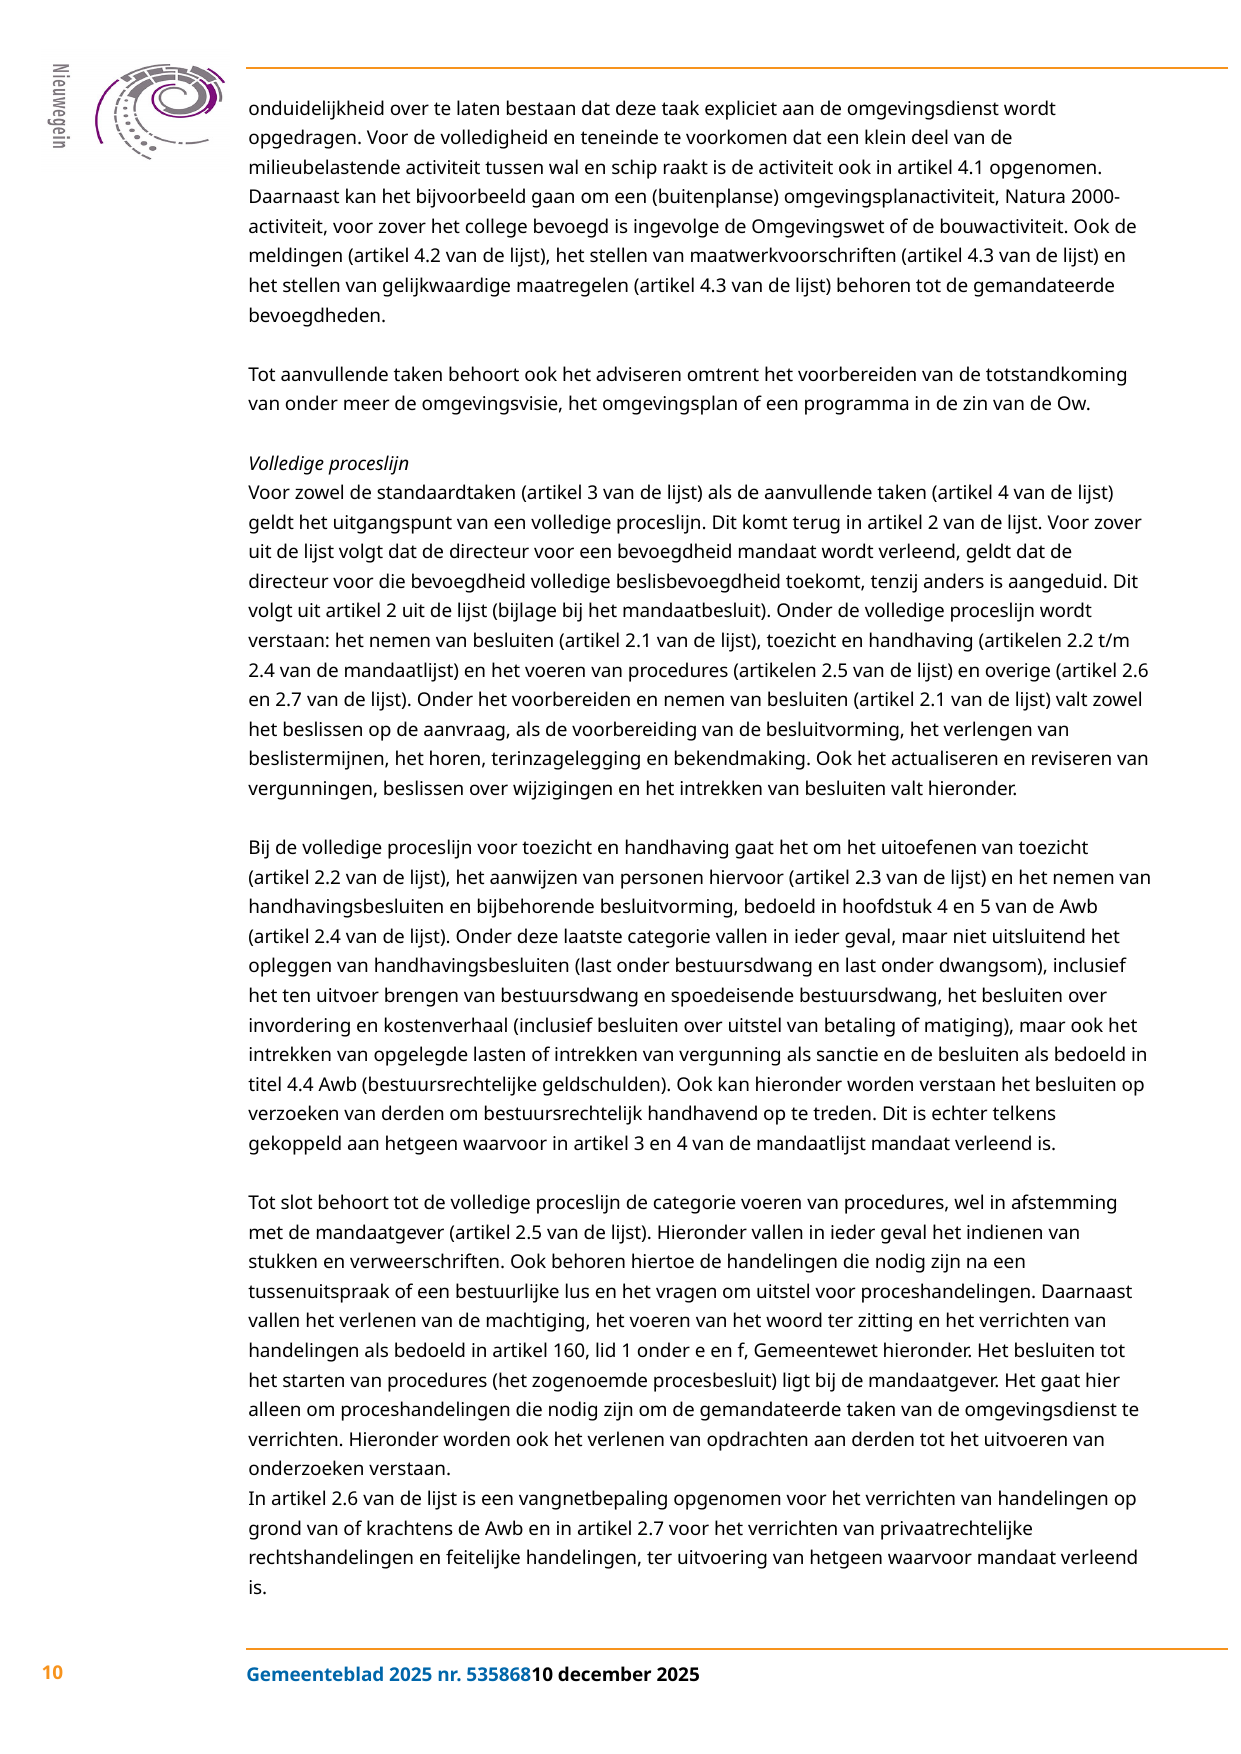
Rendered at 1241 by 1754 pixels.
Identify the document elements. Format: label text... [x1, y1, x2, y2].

text Volledige proceslijn [248, 450, 1152, 476]
text In artikel 2.6 van de lijst is een vangnetbepaling opgenomen voor het verrichten van handelingen op grond van of krachtens de Awb en in artikel 2.7 voor het verrichten van privaatrechtelijke rechtshandelingen en feitelijke handelingen, ter uitvoering van hetgeen waarvoor mandaat verleend is. [248, 1485, 1152, 1600]
text onduidelijkheid over te laten bestaan dat deze taak expliciet aan de omgevingsdienst wordt opgedragen. Voor de volledigheid en teneinde te voorkomen dat een klein deel van de milieubelastende activiteit tussen wal en schip raakt is de activiteit ook in artikel 4.1 opgenomen. Daarnaast kan het bijvoorbeeld gaan om een (buitenplanse) omgevingsplanactiviteit, Natura 2000-activiteit, voor zover het college bevoegd is ingevolge de Omgevingswet of de bouwactiviteit. Ook de meldingen (artikel 4.2 van de lijst), het stellen van maatwerkvoorschriften (artikel 4.3 van de lijst) en het stellen van gelijkwaardige maatregelen (artikel 4.3 van de lijst) behoren tot de gemandateerde bevoegdheden. [248, 95, 1152, 328]
text Voor zowel de standaardtaken (artikel 3 van de lijst) als de aanvullende taken (artikel 4 van de lijst) geldt het uitgangspunt van een volledige proceslijn. Dit komt terug in artikel 2 van de lijst. Voor zover uit de lijst volgt dat de directeur voor een bevoegdheid mandaat wordt verleend, geldt dat de directeur voor die bevoegdheid volledige beslisbevoegdheid toekomt, tenzij anders is aangeduid. Dit volgt uit artikel 2 uit de lijst (bijlage bij het mandaatbesluit). Onder de volledige proceslijn wordt verstaan: het nemen van besluiten (artikel 2.1 van de lijst), toezicht en handhaving (artikelen 2.2 t/m 2.4 van de mandaatlijst) en het voeren van procedures (artikelen 2.5 van de lijst) en overige (artikel 2.6 en 2.7 van de lijst). Onder het voorbereiden en nemen van besluiten (artikel 2.1 van de lijst) valt zowel het beslissen op de aanvraag, als de voorbereiding van de besluitvorming, het verlengen van beslistermijnen, het horen, terinzagelegging en bekendmaking. Ook het actualiseren en reviseren van vergunningen, beslissen over wijzigingen en het intrekken van besluiten valt hieronder. [248, 479, 1152, 801]
text Tot aanvullende taken behoort ook het adviseren omtrent het voorbereiden van de totstandkoming van onder meer de omgevingsvisie, het omgevingsplan of een programma in de zin van de Ow. [248, 361, 1152, 416]
text Bij de volledige proceslijn voor toezicht en handhaving gaat het om het uitoefenen van toezicht (artikel 2.2 van de lijst), het aanwijzen van personen hiervoor (artikel 2.3 van de lijst) en het nemen van handhavingsbesluiten en bijbehorende besluitvorming, bedoeld in hoofdstuk 4 en 5 van de Awb (artikel 2.4 van de lijst). Onder deze laatste categorie vallen in ieder geval, maar niet uitsluitend het opleggen van handhavingsbesluiten (last onder bestuursdwang en last onder dwangsom), inclusief het ten uitvoer brengen van bestuursdwang en spoedeisende bestuursdwang, het besluiten over invordering en kostenverhaal (inclusief besluiten over uitstel van betaling of matiging), maar ook het intrekken van opgelegde lasten of intrekken van vergunning als sanctie en de besluiten als bedoeld in titel 4.4 Awb (bestuursrechtelijke geldschulden). Ook kan hieronder worden verstaan het besluiten op verzoeken van derden om bestuursrechtelijk handhavend op te treden. Dit is echter telkens gekoppeld aan hetgeen waarvoor in artikel 3 en 4 van de mandaatlijst mandaat verleend is. [248, 834, 1152, 1156]
picture [41, 47, 231, 172]
text Tot slot behoort tot de volledige proceslijn de categorie voeren van procedures, wel in afstemming met de mandaatgever (artikel 2.5 van de lijst). Hieronder vallen in ieder geval het indienen van stukken en verweerschriften. Ook behoren hiertoe de handelingen die nodig zijn na een tussenuitspraak of een bestuurlijke lus en het vragen om uitstel voor proceshandelingen. Daarnaast vallen het verlenen van de machtiging, het voeren van het woord ter zitting en het verrichten van handelingen als bedoeld in artikel 160, lid 1 onder e en f, Gemeentewet hieronder. Het besluiten tot het starten van procedures (het zogenoemde procesbesluit) ligt bij de mandaatgever. Het gaat hier alleen om proceshandelingen die nodig zijn om de gemandateerde taken van de omgevingsdienst te verrichten. Hieronder worden ook het verlenen van opdrachten aan derden tot het uitvoeren van onderzoeken verstaan. [248, 1189, 1152, 1481]
